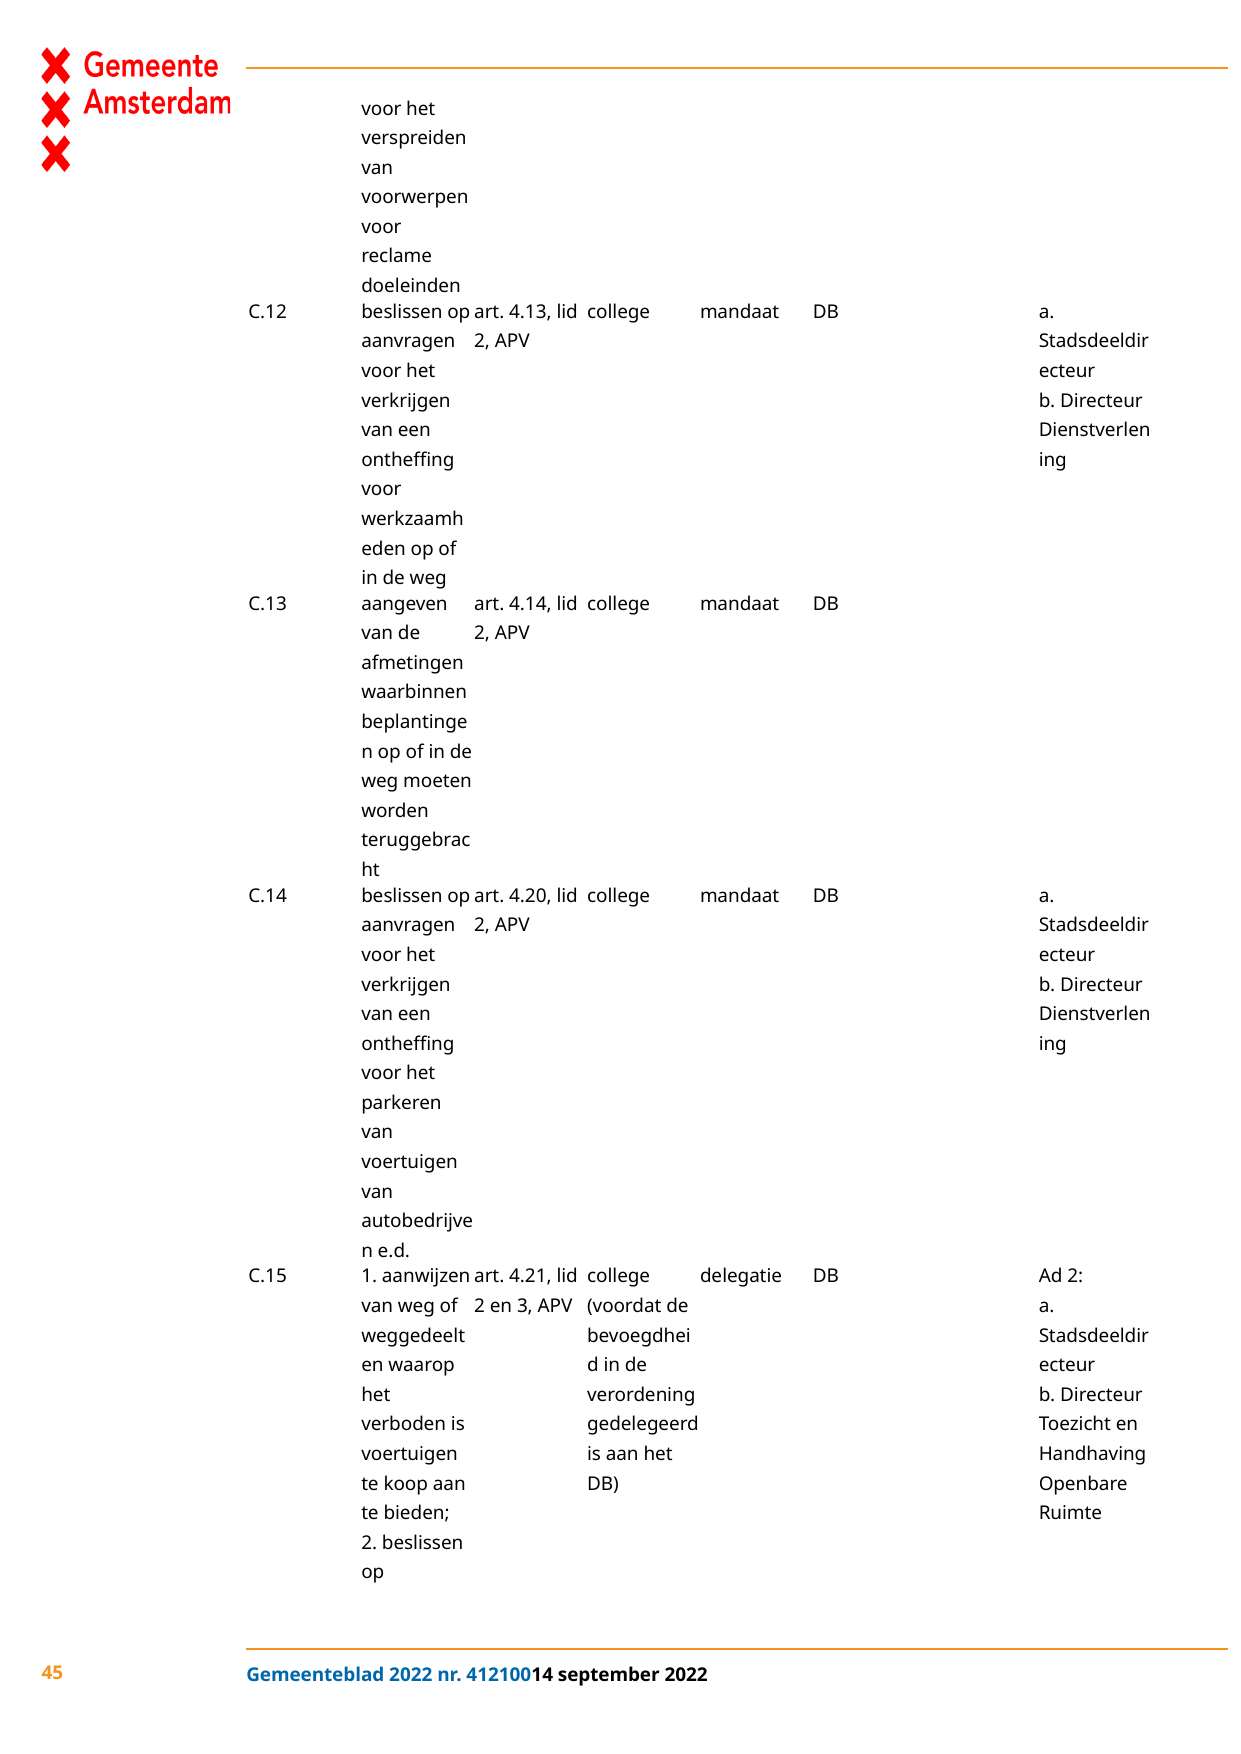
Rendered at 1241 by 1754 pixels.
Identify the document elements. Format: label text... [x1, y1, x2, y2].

table_cell C.13 [248, 590, 361, 882]
table_cell mandaat [700, 882, 813, 1263]
table_cell [1039, 590, 1152, 882]
table_cell [926, 1263, 1038, 1584]
table_cell C.14 [248, 882, 361, 1263]
table_cell beslissen op aanvragen voor het verkrijgen van een ontheffing voor werkzaamheden op of in de weg [361, 298, 474, 590]
table_cell DB [813, 882, 926, 1263]
table_cell art. 4.14, lid 2, APV [474, 590, 587, 882]
table_cell college (voordat de bevoegdheid in de verordening gedelegeerd is aan het DB) [587, 1263, 700, 1584]
table_cell college [587, 882, 700, 1263]
table_cell aangeven van de afmetingen waarbinnen beplantingen op of in de weg moeten worden teruggebracht [361, 590, 474, 882]
table_cell [926, 298, 1038, 590]
table_cell [587, 95, 700, 298]
table_cell DB [813, 590, 926, 882]
table_cell C.15 [248, 1263, 361, 1584]
table_cell DB [813, 298, 926, 590]
table_cell [926, 882, 1038, 1263]
table_cell Ad 2: a. Stadsdeeldirecteur b. Directeur Toezicht en Handhaving Openbare Ruimte [1039, 1263, 1152, 1584]
table_cell DB [813, 1263, 926, 1584]
table_cell voor het verspreiden van voorwerpen voor reclame doeleinden [361, 95, 474, 298]
table_cell college [587, 298, 700, 590]
table_cell art. 4.13, lid 2, APV [474, 298, 587, 590]
table_cell beslissen op aanvragen voor het verkrijgen van een ontheffing voor het parkeren van voertuigen van autobedrijven e.d. [361, 882, 474, 1263]
table_cell mandaat [700, 298, 813, 590]
table_cell [926, 590, 1038, 882]
table_cell [248, 95, 361, 298]
table_cell mandaat [700, 590, 813, 882]
table_cell C.12 [248, 298, 361, 590]
table_cell [700, 95, 813, 298]
table_cell [1039, 95, 1152, 298]
table_cell art. 4.20, lid 2, APV [474, 882, 587, 1263]
table_cell [474, 95, 587, 298]
table_cell delegatie [700, 1263, 813, 1584]
table_cell [926, 95, 1038, 298]
table_cell a. Stadsdeeldirecteur b. Directeur Dienstverlening [1039, 882, 1152, 1263]
table_cell college [587, 590, 700, 882]
table_cell a. Stadsdeeldirecteur b. Directeur Dienstverlening [1039, 298, 1152, 590]
table_cell [813, 95, 926, 298]
table_cell art. 4.21, lid 2 en 3, APV [474, 1263, 587, 1584]
picture [41, 47, 231, 172]
table_cell 1. aanwijzen van weg of weggedeelten waarop het verboden is voertuigen te koop aan te bieden; 2. beslissen op [361, 1263, 474, 1584]
